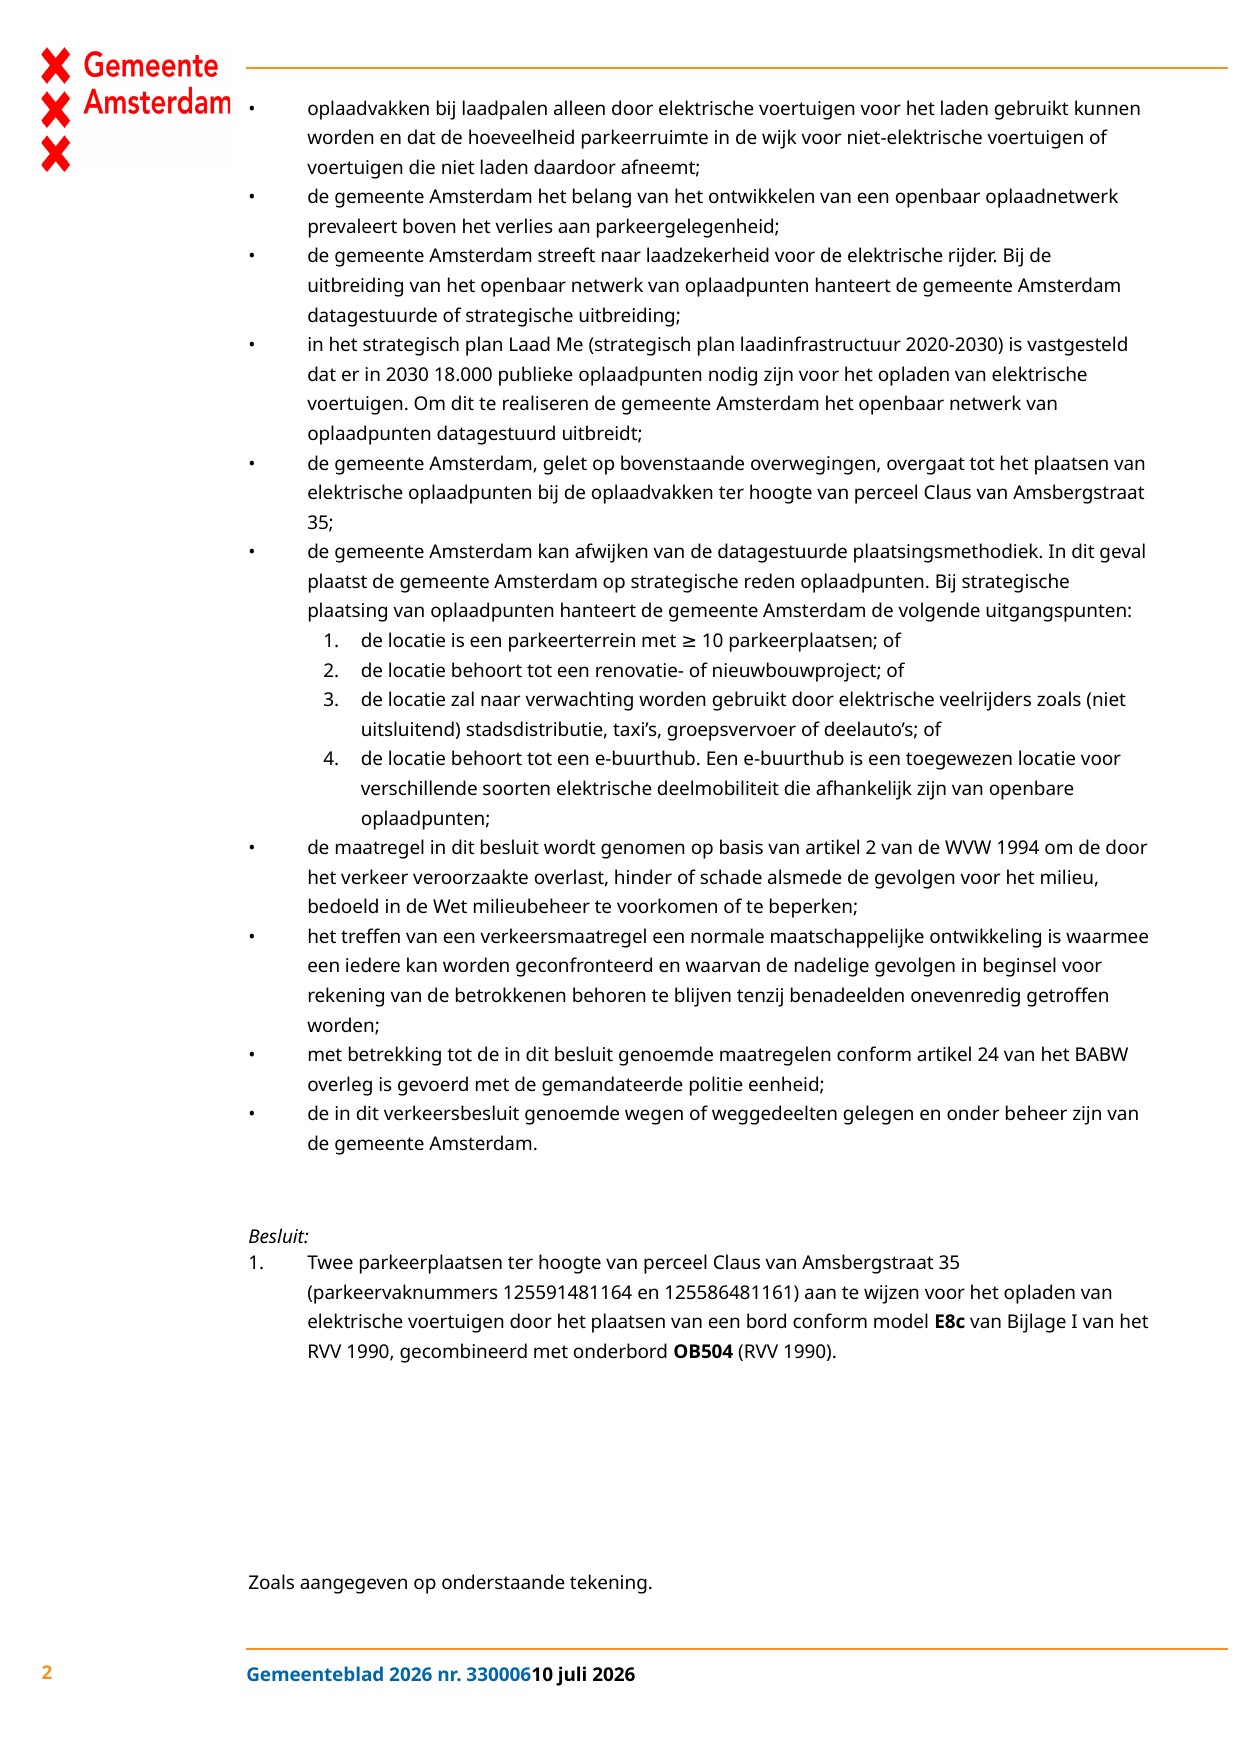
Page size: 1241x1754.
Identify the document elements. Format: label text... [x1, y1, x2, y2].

list de locatie zal naar verwachting worden gebruikt door elektrische veelrijders zoals (niet uitsluitend) stadsdistributie, taxi’s, groepsvervoer of deelauto’s; of [323, 686, 1152, 742]
text Zoals aangegeven op onderstaande tekening. [248, 1569, 1152, 1595]
list de locatie behoort tot een e-buurthub. Een e-buurthub is een toegewezen locatie voor verschillende soorten elektrische deelmobiliteit die afhankelijk zijn van openbare oplaadpunten; [323, 746, 1152, 831]
list de gemeente Amsterdam, gelet op bovenstaande overwegingen, overgaat tot het plaatsen van elektrische oplaadpunten bij de oplaadvakken ter hoogte van perceel Claus van Amsbergstraat 35; [248, 450, 1152, 535]
list de gemeente Amsterdam het belang van het ontwikkelen van een openbaar oplaadnetwerk prevaleert boven het verlies aan parkeergelegenheid; [248, 183, 1152, 239]
list met betrekking tot de in dit besluit genoemde maatregelen conform artikel 24 van het BABW overleg is gevoerd met de gemandateerde politie eenheid; [248, 1041, 1152, 1097]
text Besluit: [248, 1224, 1152, 1249]
list de gemeente Amsterdam streeft naar laadzekerheid voor de elektrische rijder. Bij de uitbreiding van het openbaar netwerk van oplaadpunten hanteert de gemeente Amsterdam datagestuurde of strategische uitbreiding; [248, 243, 1152, 328]
list de locatie is een parkeerterrein met ≥ 10 parkeerplaatsen; of [323, 627, 1152, 653]
list in het strategisch plan Laad Me (strategisch plan laadinfrastructuur 2020-2030) is vastgesteld dat er in 2030 18.000 publieke oplaadpunten nodig zijn voor het opladen van elektrische voertuigen. Om dit te realiseren de gemeente Amsterdam het openbaar netwerk van oplaadpunten datagestuurd uitbreidt; [248, 331, 1152, 446]
picture [41, 47, 231, 172]
list de gemeente Amsterdam kan afwijken van de datagestuurde plaatsingsmethodiek. In dit geval plaatst de gemeente Amsterdam op strategische reden oplaadpunten. Bij strategische plaatsing van oplaadpunten hanteert de gemeente Amsterdam de volgende uitgangspunten: [248, 538, 1152, 623]
list het treffen van een verkeersmaatregel een normale maatschappelijke ontwikkeling is waarmee een iedere kan worden geconfronteerd en waarvan de nadelige gevolgen in beginsel voor rekening van de betrokkenen behoren te blijven tenzij benadeelden onevenredig getroffen worden; [248, 923, 1152, 1038]
list de locatie behoort tot een renovatie- of nieuwbouwproject; of [323, 657, 1152, 683]
list Twee parkeerplaatsen ter hoogte van perceel Claus van Amsbergstraat 35 (parkeervaknummers 125591481164 en 125586481161) aan te wijzen voor het opladen van elektrische voertuigen door het plaatsen van een bord conform model E8c van Bijlage I van het RVV 1990, gecombineerd met onderbord OB504 (RVV 1990). [248, 1249, 1152, 1364]
list de maatregel in dit besluit wordt genomen op basis van artikel 2 van de WVW 1994 om de door het verkeer veroorzaakte overlast, hinder of schade alsmede de gevolgen voor het milieu, bedoeld in de Wet milieubeheer te voorkomen of te beperken; [248, 834, 1152, 919]
list oplaadvakken bij laadpalen alleen door elektrische voertuigen voor het laden gebruikt kunnen worden en dat de hoeveelheid parkeerruimte in de wijk voor niet-elektrische voertuigen of voertuigen die niet laden daardoor afneemt; [248, 95, 1152, 180]
list de in dit verkeersbesluit genoemde wegen of weggedeelten gelegen en onder beheer zijn van de gemeente Amsterdam. [248, 1101, 1152, 1156]
